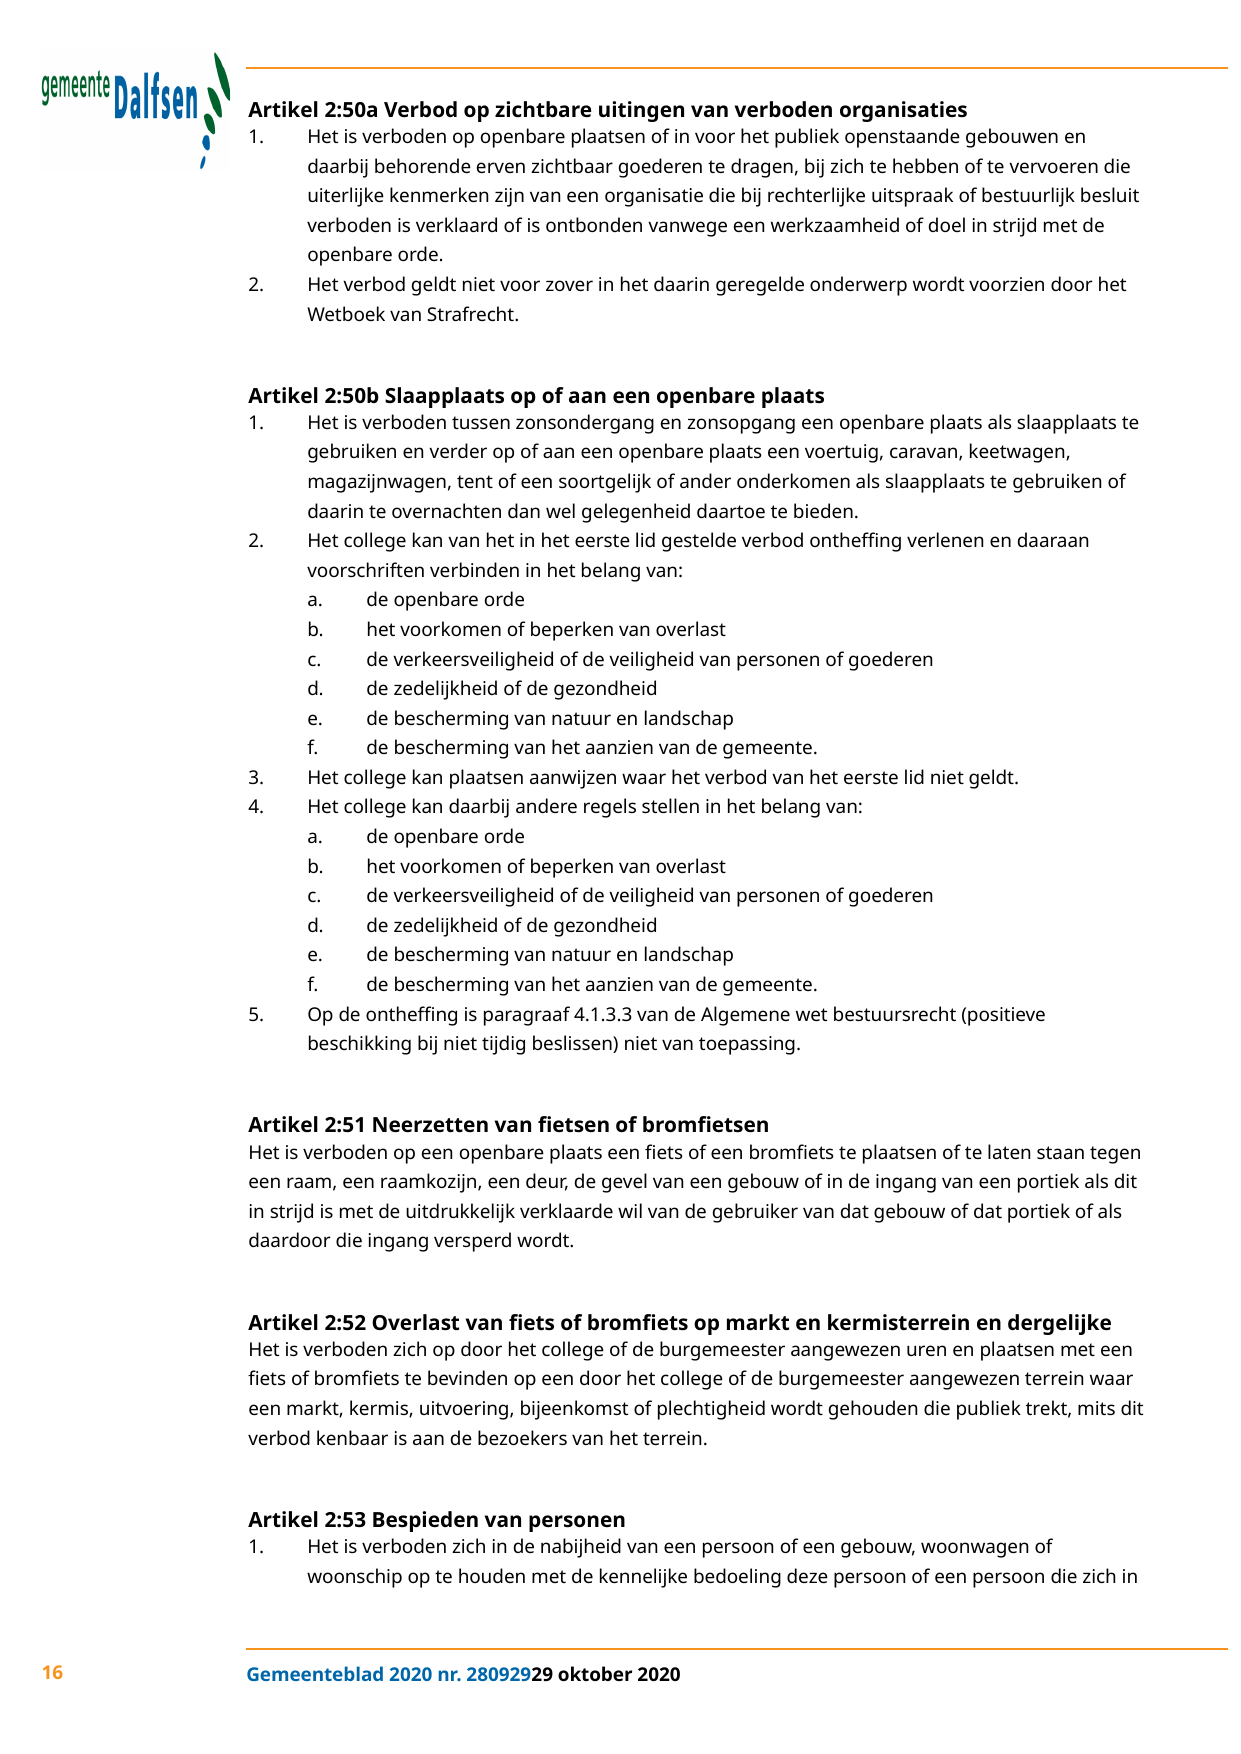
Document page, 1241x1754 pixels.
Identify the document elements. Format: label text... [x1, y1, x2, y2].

picture [41, 47, 231, 172]
list de verkeersveiligheid of de veiligheid van personen of goederen [307, 646, 1152, 672]
text Artikel 2:52 Overlast van fiets of bromfiets op markt en kermisterrein en dergelijke [248, 1308, 1152, 1336]
text Het is verboden zich op door het college of de burgemeester aangewezen uren en plaatsen met een fiets of bromfiets te bevinden op een door het college of de burgemeester aangewezen terrein waar een markt, kermis, uitvoering, bijeenkomst of plechtigheid wordt gehouden die publiek trekt, mits dit verbod kenbaar is aan de bezoekers van het terrein. [248, 1336, 1152, 1451]
list Het college kan van het in het eerste lid gestelde verbod ontheffing verlenen en daaraan voorschriften verbinden in het belang van: [248, 527, 1152, 583]
list de verkeersveiligheid of de veiligheid van personen of goederen [307, 882, 1152, 908]
list Het verbod geldt niet voor zover in het daarin geregelde onderwerp wordt voorzien door het Wetboek van Strafrecht. [248, 271, 1152, 326]
list het voorkomen of beperken van overlast [307, 616, 1152, 642]
list de openbare orde [307, 587, 1152, 612]
list Het is verboden op openbare plaatsen of in voor het publiek openstaande gebouwen en daarbij behorende erven zichtbaar goederen te dragen, bij zich te hebben of te vervoeren die uiterlijke kenmerken zijn van een organisatie die bij rechterlijke uitspraak of bestuurlijk besluit verboden is verklaard of is ontbonden vanwege een werkzaamheid of doel in strijd met de openbare orde. [248, 123, 1152, 267]
list de zedelijkheid of de gezondheid [307, 912, 1152, 938]
text Het is verboden op een openbare plaats een fiets of een bromfiets te plaatsen of te laten staan tegen een raam, een raamkozijn, een deur, de gevel van een gebouw of in de ingang van een portiek als dit in strijd is met de uitdrukkelijk verklaarde wil van de gebruiker van dat gebouw of dat portiek of als daardoor die ingang versperd wordt. [248, 1139, 1152, 1253]
list de bescherming van natuur en landschap [307, 942, 1152, 967]
list Op de ontheffing is paragraaf 4.1.3.3 van de Algemene wet bestuursrecht (positieve beschikking bij niet tijdig beslissen) niet van toepassing. [248, 1001, 1152, 1056]
list de openbare orde [307, 823, 1152, 849]
text Artikel 2:50a Verbod op zichtbare uitingen van verboden organisaties [248, 95, 1152, 123]
list het voorkomen of beperken van overlast [307, 853, 1152, 879]
list Het college kan plaatsen aanwijzen waar het verbod van het eerste lid niet geldt. [248, 764, 1152, 790]
list de zedelijkheid of de gezondheid [307, 675, 1152, 701]
text Artikel 2:53 Bespieden van personen [248, 1505, 1152, 1533]
text Artikel 2:50b Slaapplaats op of aan een openbare plaats [248, 381, 1152, 409]
list Het college kan daarbij andere regels stellen in het belang van: [248, 794, 1152, 819]
list de bescherming van natuur en landschap [307, 705, 1152, 731]
list de bescherming van het aanzien van de gemeente. [307, 971, 1152, 997]
list de bescherming van het aanzien van de gemeente. [307, 734, 1152, 760]
text Artikel 2:51 Neerzetten van fietsen of bromfietsen [248, 1110, 1152, 1139]
list Het is verboden zich in de nabijheid van een persoon of een gebouw, woonwagen of woonschip op te houden met de kennelijke bedoeling deze persoon of een persoon die zich in [248, 1533, 1152, 1588]
list Het is verboden tussen zonsondergang en zonsopgang een openbare plaats als slaapplaats te gebruiken en verder op of aan een openbare plaats een voertuig, caravan, keetwagen, magazijnwagen, tent of een soortgelijk of ander onderkomen als slaapplaats te gebruiken of daarin te overnachten dan wel gelegenheid daartoe te bieden. [248, 409, 1152, 524]
